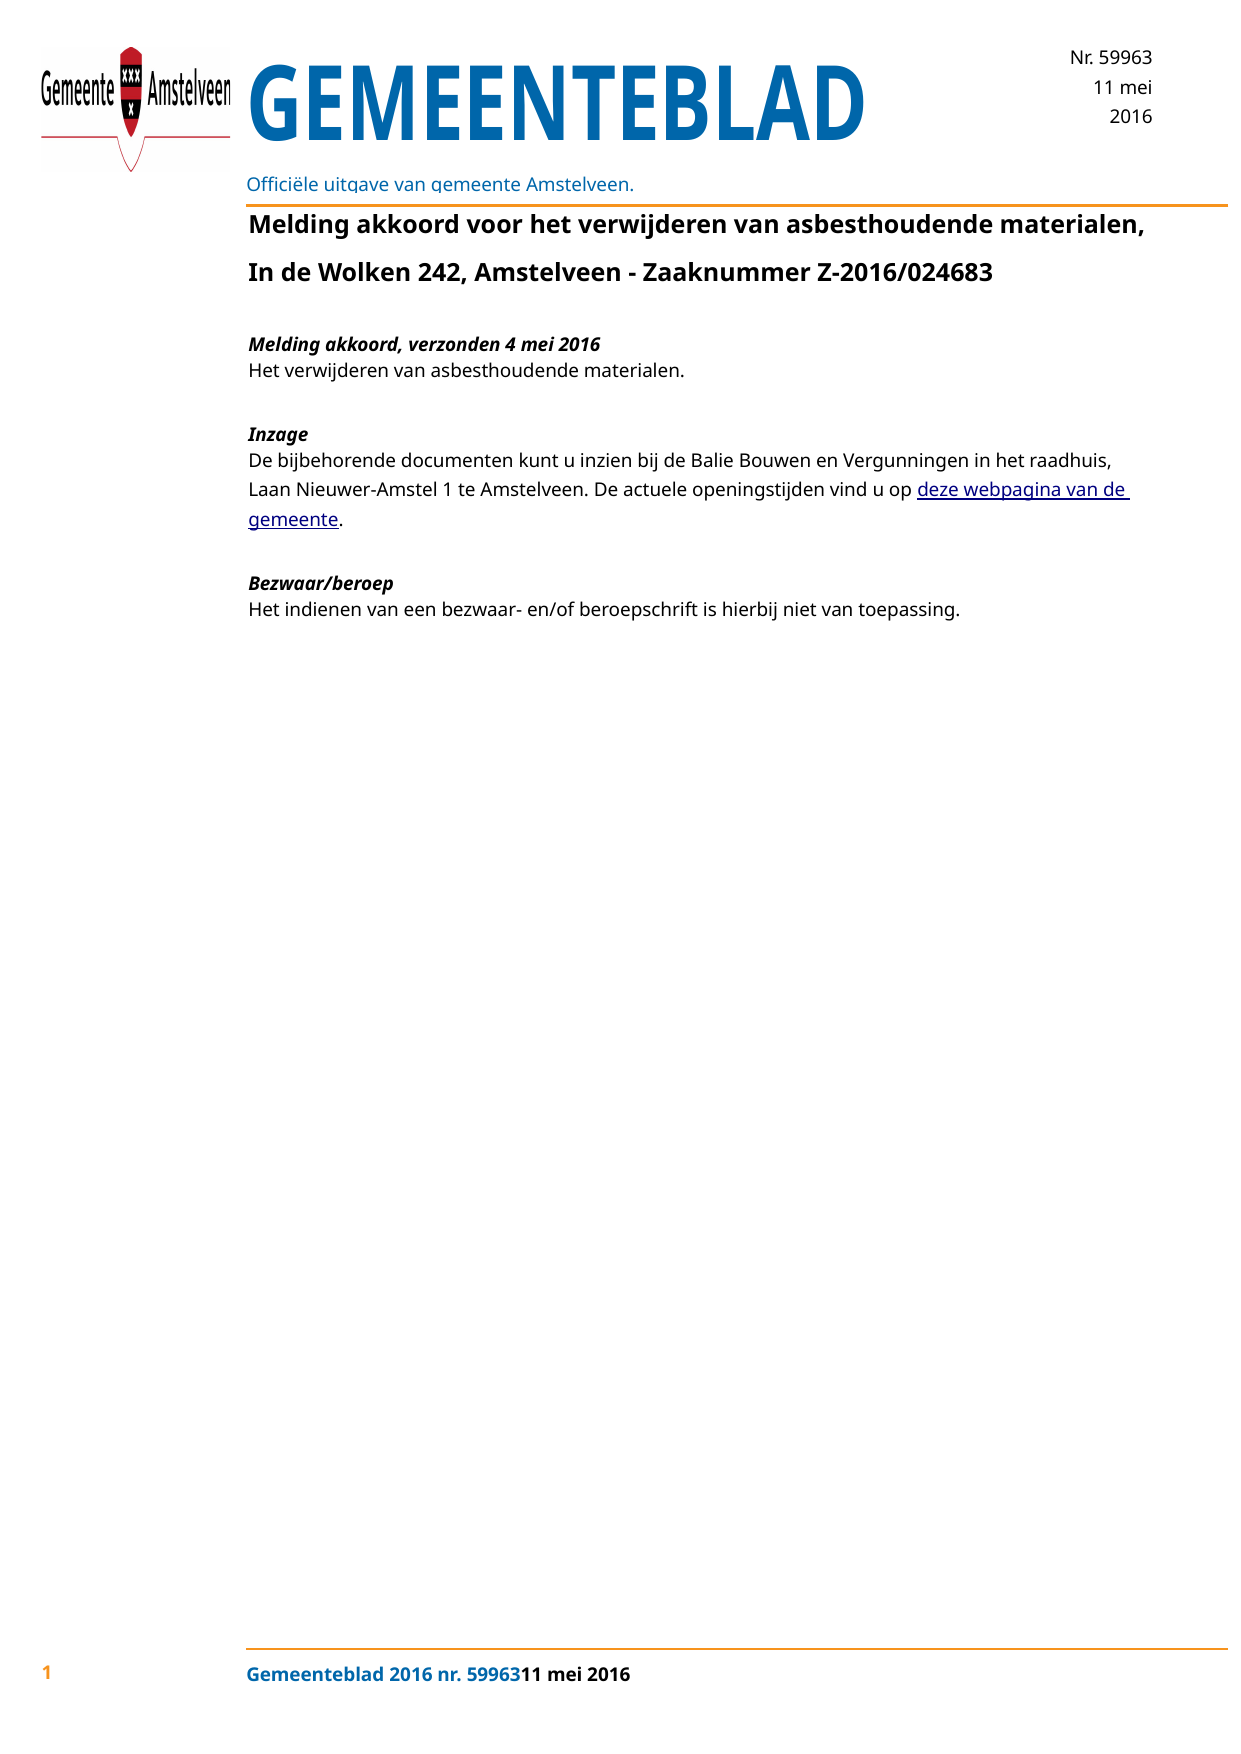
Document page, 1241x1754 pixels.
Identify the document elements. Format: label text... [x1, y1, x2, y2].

text Bezwaar/beroep [248, 570, 1152, 596]
text Inzage [248, 421, 1152, 447]
text Het verwijderen van asbesthoudende materialen. [248, 357, 1152, 383]
picture [41, 47, 231, 172]
text Het indienen van een bezwaar- en/of beroepschrift is hierbij niet van toepassing. [248, 596, 1152, 621]
text De bijbehorende documenten kunt u inzien bij de Balie Bouwen en Vergunningen in het raadhuis, Laan Nieuwer-Amstel 1 te Amstelveen. De actuele openingstijden vind u op deze webpagina van de gemeente. [248, 447, 1152, 532]
text Melding akkoord voor het verwijderen van asbesthoudende materialen, In de Wolken 242, Amstelveen - Zaaknummer Z-2016/024683 [248, 207, 1152, 288]
text Melding akkoord, verzonden 4 mei 2016 [248, 331, 1152, 357]
